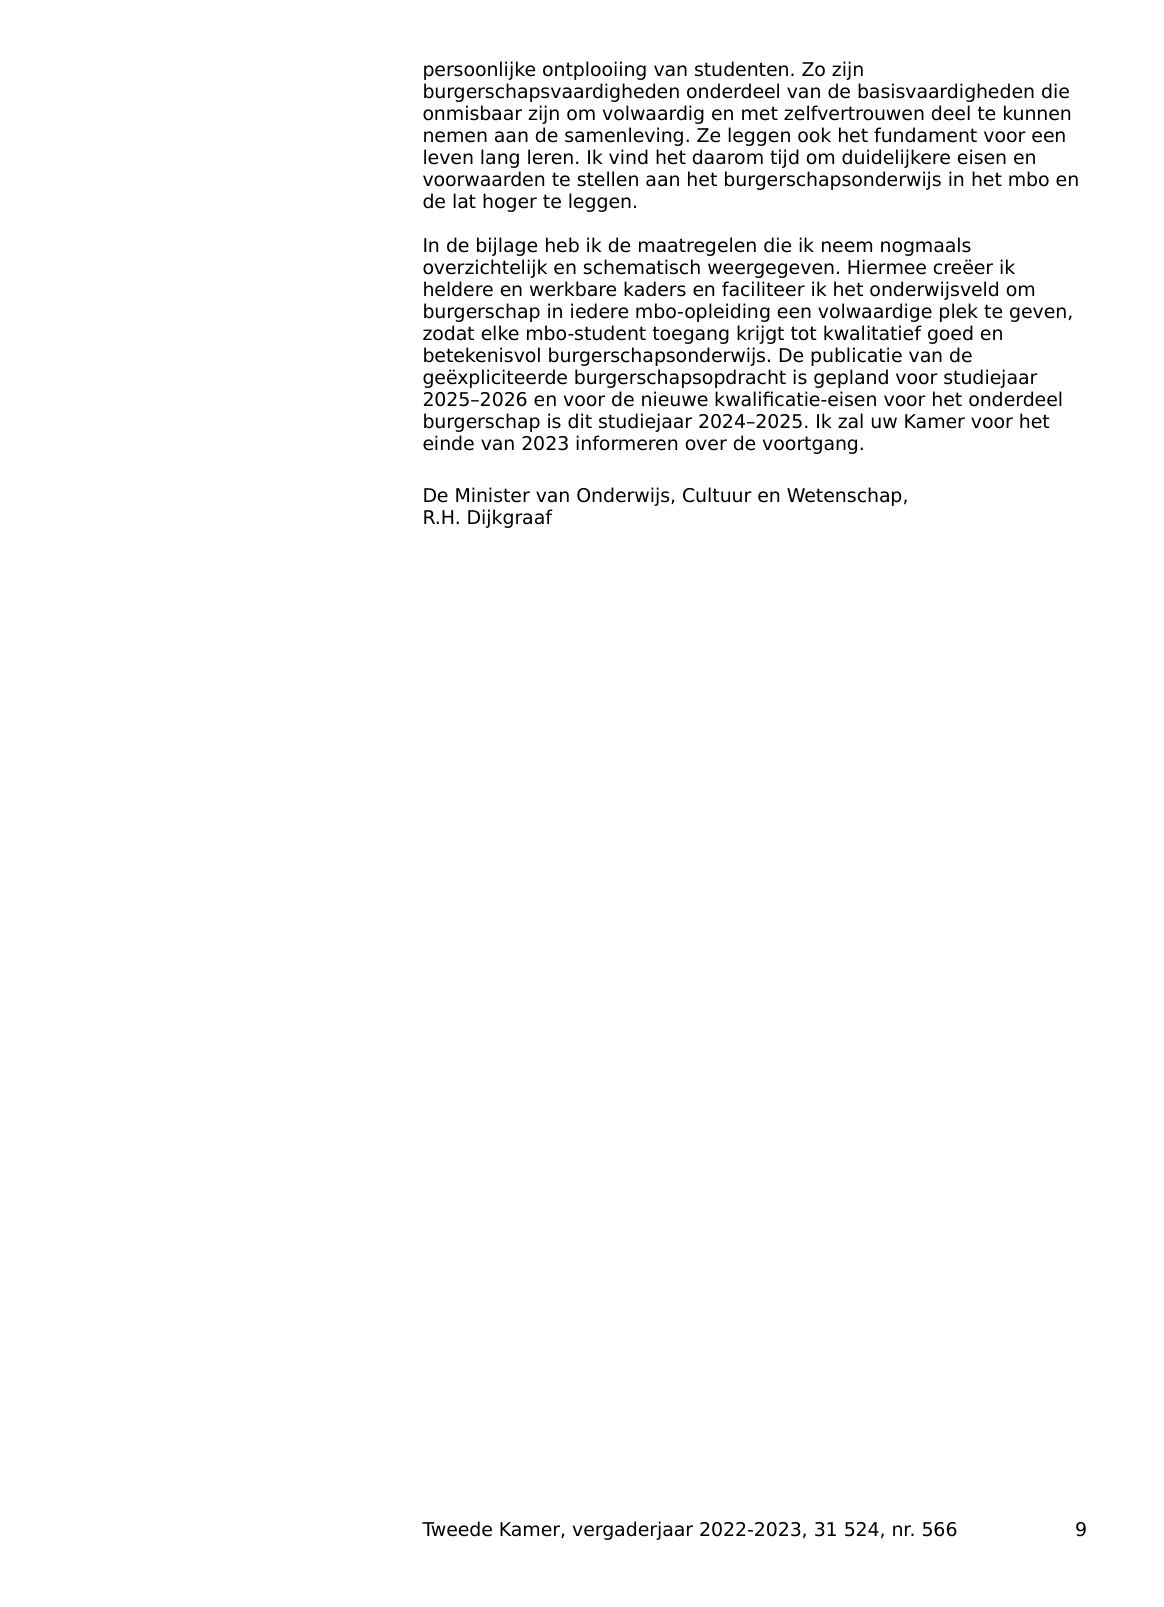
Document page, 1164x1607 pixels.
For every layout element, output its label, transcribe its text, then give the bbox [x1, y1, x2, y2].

text In de bijlage heb ik de maatregelen die ik neem nogmaals overzichtelijk en schematisch weergegeven. Hiermee creëer ik heldere en werkbare kaders en faciliteer ik het onderwijsveld om burgerschap in iedere mbo-opleiding een volwaardige plek te geven, zodat elke mbo-student toegang krijgt tot kwalitatief goed en betekenisvol burgerschapsonderwijs. De publicatie van de geëxpliciteerde burgerschapsopdracht is gepland voor studiejaar 2025–2026 en voor de nieuwe kwalificatie-eisen voor het onderdeel burgerschap is dit studiejaar 2024–2025. Ik zal uw Kamer voor het einde van 2023 informeren over de voortgang. [422, 235, 1087, 455]
text persoonlijke ontplooiing van studenten. Zo zijn burgerschapsvaardigheden onderdeel van de basisvaardigheden die onmisbaar zijn om volwaardig en met zelfvertrouwen deel te kunnen nemen aan de samenleving. Ze leggen ook het fundament voor een leven lang leren. Ik vind het daarom tijd om duidelijkere eisen en voorwaarden te stellen aan het burgerschapsonderwijs in het mbo en de lat hoger te leggen. [422, 59, 1087, 213]
text De Minister van Onderwijs, Cultuur en Wetenschap, R.H. Dijkgraaf [422, 485, 1087, 529]
